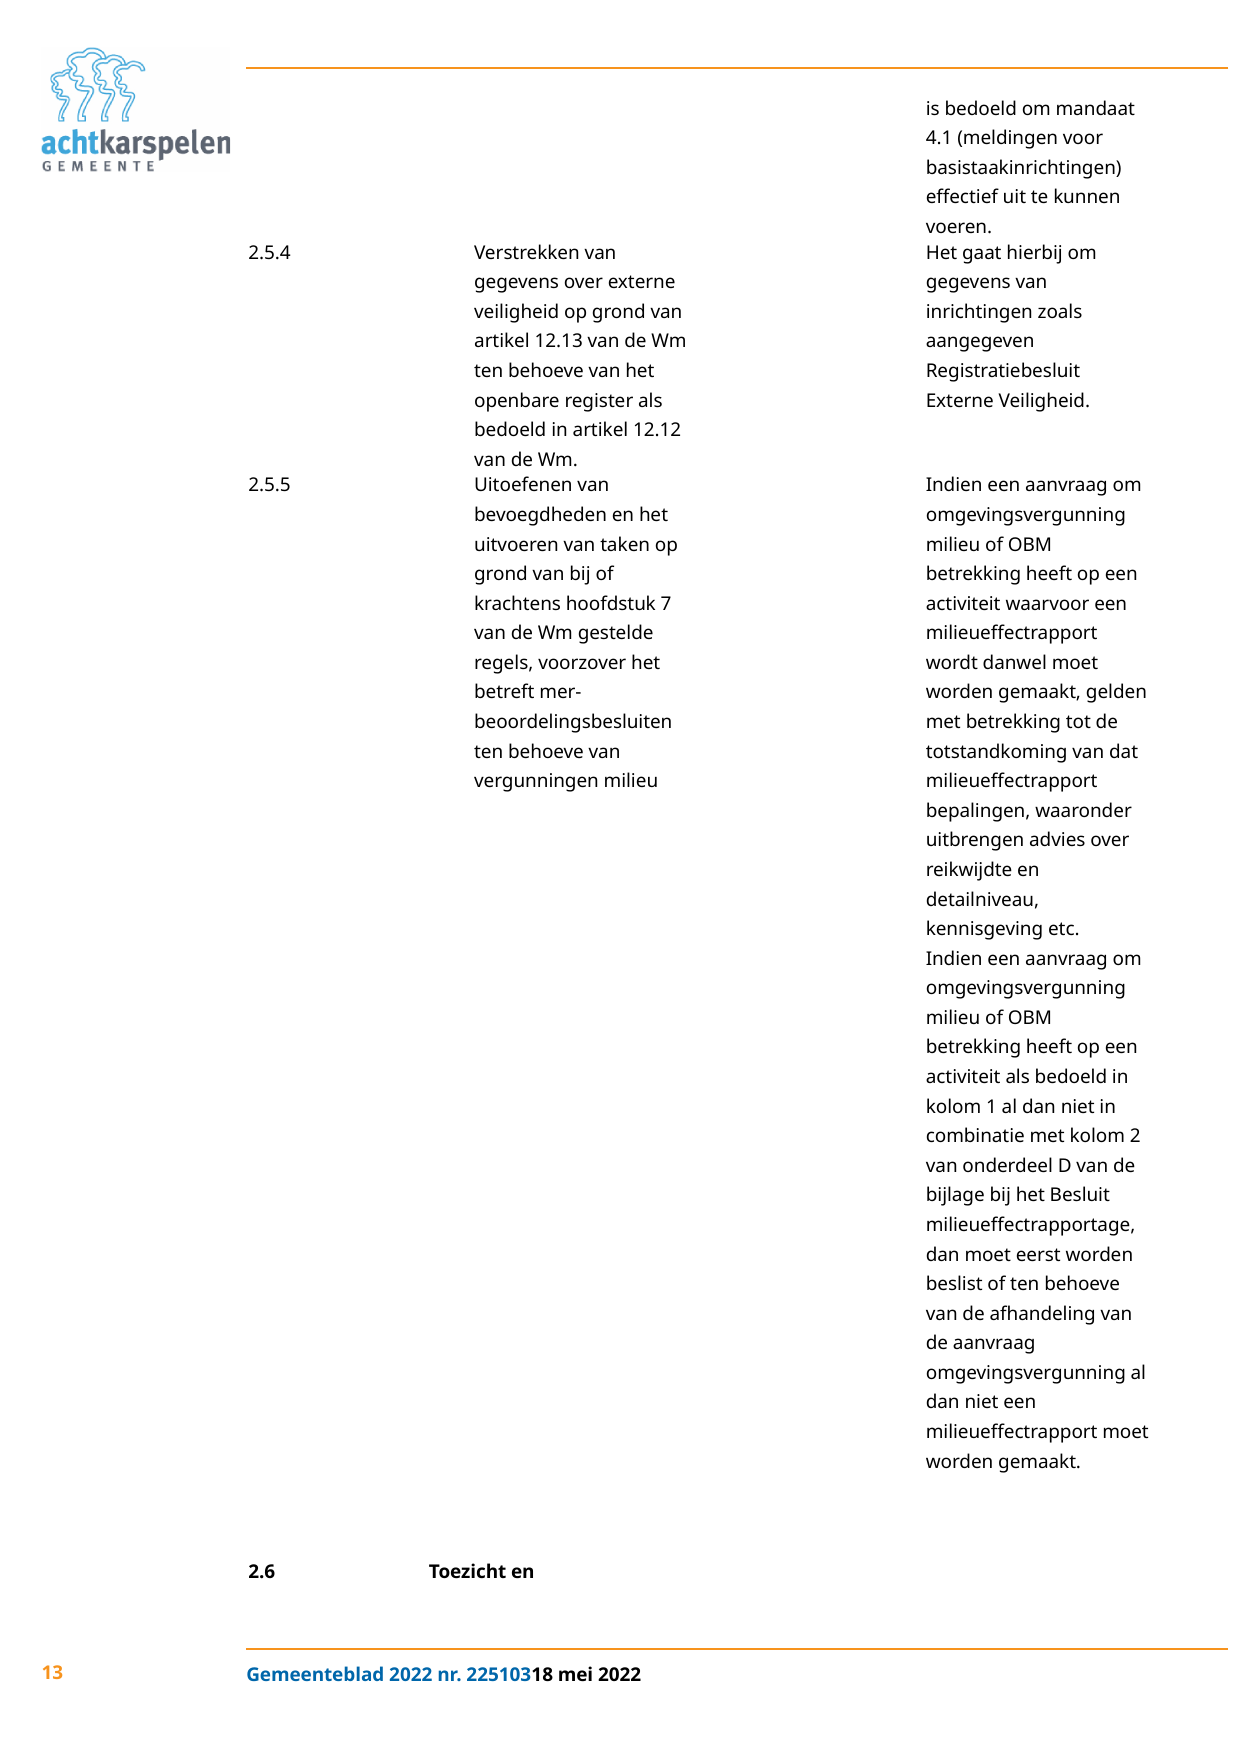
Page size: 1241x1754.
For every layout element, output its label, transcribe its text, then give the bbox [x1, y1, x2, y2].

table_cell 2.6 [248, 1558, 429, 1584]
table_header [248, 1532, 1152, 1558]
table_cell Verstrekken van gegevens over externe veiligheid op grond van artikel 12.13 van de Wm ten behoeve van het openbare register als bedoeld in artikel 12.12 van de Wm. [474, 239, 700, 472]
table_cell [474, 95, 700, 239]
table_cell Het gaat hierbij om gegevens van inrichtingen zoals aangegeven Registratiebesluit Externe Veiligheid. [926, 239, 1152, 472]
table_cell [700, 95, 926, 239]
table_cell [248, 1474, 1152, 1499]
table_cell [609, 1558, 1152, 1584]
table_cell 2.5.5 [248, 472, 474, 1474]
table_cell [700, 472, 926, 1474]
table_cell is bedoeld om mandaat 4.1 (meldingen voor basistaakinrichtingen) effectief uit te kunnen voeren. [926, 95, 1152, 239]
table_cell Indien een aanvraag om omgevingsvergunning milieu of OBM betrekking heeft op een activiteit waarvoor een milieueffectrapport wordt danwel moet worden gemaakt, gelden met betrekking tot de totstandkoming van dat milieueffectrapport bepalingen, waaronder uitbrengen advies over reikwijdte en detailniveau, kennisgeving etc. Indien een aanvraag om omgevingsvergunning milieu of OBM betrekking heeft op een activiteit als bedoeld in kolom 1 al dan niet in combinatie met kolom 2 van onderdeel D van de bijlage bij het Besluit milieueffectrapportage, dan moet eerst worden beslist of ten behoeve van de afhandeling van de aanvraag omgevingsvergunning al dan niet een milieueffectrapport moet worden gemaakt. [926, 472, 1152, 1474]
table_cell [248, 95, 474, 239]
picture [41, 47, 231, 172]
table_cell [700, 239, 926, 472]
table_cell Uitoefenen van bevoegdheden en het uitvoeren van taken op grond van bij of krachtens hoofdstuk 7 van de Wm gestelde regels, voorzover het betreft mer-beoordelingsbesluiten ten behoeve van vergunningen milieu [474, 472, 700, 1474]
table_cell 2.5.4 [248, 239, 474, 472]
table_cell Toezicht en [429, 1558, 609, 1584]
